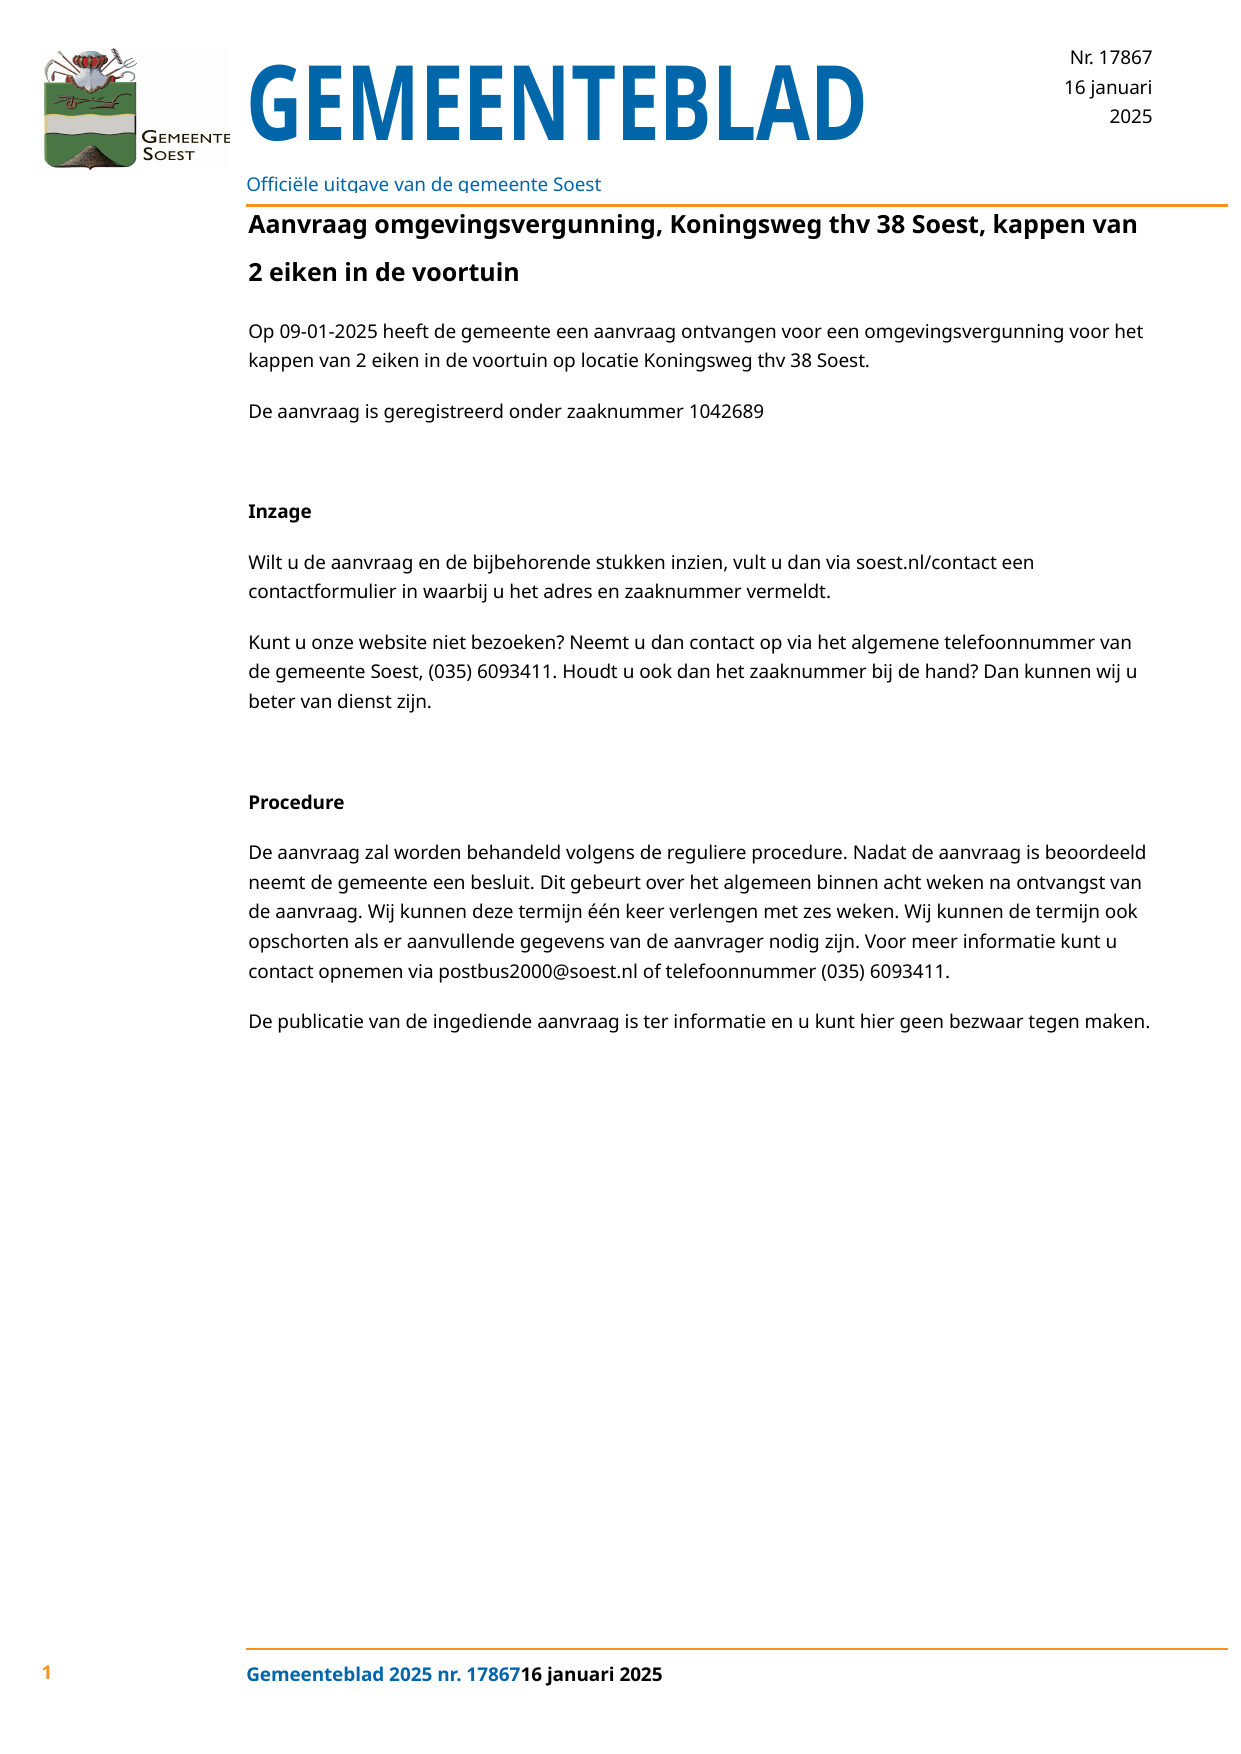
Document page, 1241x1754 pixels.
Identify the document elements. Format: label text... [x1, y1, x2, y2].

text De aanvraag is geregistreerd onder zaaknummer 1042689 [248, 398, 1152, 424]
text De aanvraag zal worden behandeld volgens de reguliere procedure. Nadat de aanvraag is beoordeeld neemt de gemeente een besluit. Dit gebeurt over het algemeen binnen acht weken na ontvangst van de aanvraag. Wij kunnen deze termijn één keer verlengen met zes weken. Wij kunnen de termijn ook opschorten als er aanvullende gegevens van de aanvrager nodig zijn. Voor meer informatie kunt u contact opnemen via postbus2000@soest.nl of telefoonnummer (035) 6093411. [248, 839, 1152, 984]
picture [41, 47, 231, 172]
text Kunt u onze website niet bezoeken? Neemt u dan contact op via het algemene telefoonnummer van de gemeente Soest, (035) 6093411. Houdt u ook dan het zaaknummer bij de hand? Dan kunnen wij u beter van dienst zijn. [248, 629, 1152, 714]
text Wilt u de aanvraag en de bijbehorende stukken inzien, vult u dan via soest.nl/contact een contactformulier in waarbij u het adres en zaaknummer vermeldt. [248, 549, 1152, 604]
text Aanvraag omgevingsvergunning, Koningsweg thv 38 Soest, kappen van 2 eiken in de voortuin [248, 207, 1152, 288]
text Procedure [248, 789, 1152, 815]
text Inzage [248, 499, 1152, 524]
text De publicatie van de ingediende aanvraag is ter informatie en u kunt hier geen bezwaar tegen maken. [248, 1008, 1152, 1034]
text Op 09-01-2025 heeft de gemeente een aanvraag ontvangen voor een omgevingsvergunning voor het kappen van 2 eiken in de voortuin op locatie Koningsweg thv 38 Soest. [248, 318, 1152, 373]
